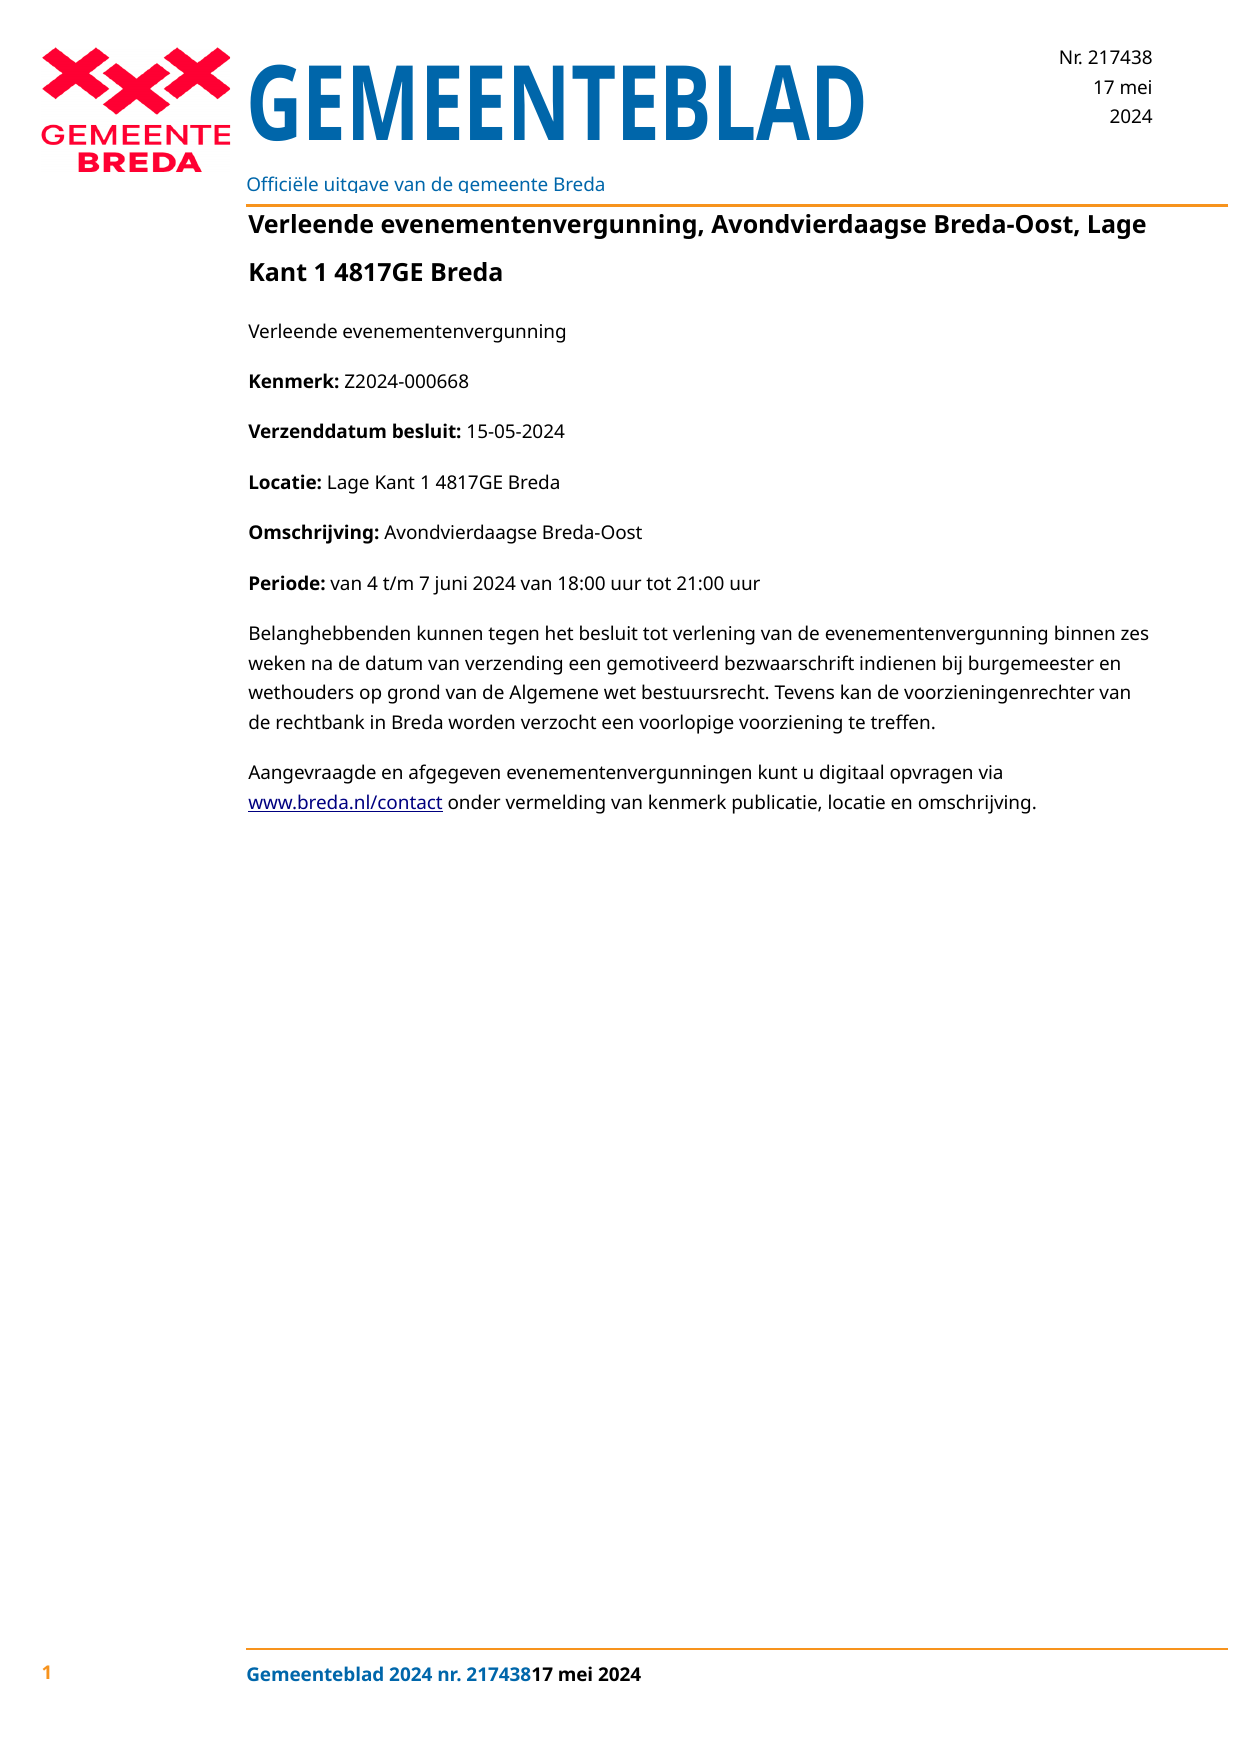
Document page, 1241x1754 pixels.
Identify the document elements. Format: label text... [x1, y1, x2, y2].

text Belanghebbenden kunnen tegen het besluit tot verlening van de evenementenvergunning binnen zes weken na de datum van verzending een gemotiveerd bezwaarschrift indienen bij burgemeester en wethouders op grond van de Algemene wet bestuursrecht. Tevens kan de voorzieningenrechter van de rechtbank in Breda worden verzocht een voorlopige voorziening te treffen. [248, 620, 1152, 735]
text Aangevraagde en afgegeven evenementenvergunningen kunt u digitaal opvragen via www.breda.nl/contact onder vermelding van kenmerk publicatie, locatie en omschrijving. [248, 759, 1152, 815]
text Verleende evenementenvergunning [248, 318, 1152, 344]
text Omschrijving: Avondvierdaagse Breda-Oost [248, 519, 1152, 545]
text Periode: van 4 t/m 7 juni 2024 van 18:00 uur tot 21:00 uur [248, 570, 1152, 596]
text Verleende evenementenvergunning, Avondvierdaagse Breda-Oost, Lage Kant 1 4817GE Breda [248, 207, 1152, 288]
text Kenmerk: Z2024-000668 [248, 368, 1152, 394]
text Verzenddatum besluit: 15-05-2024 [248, 419, 1152, 444]
picture [41, 47, 231, 172]
text Locatie: Lage Kant 1 4817GE Breda [248, 469, 1152, 495]
